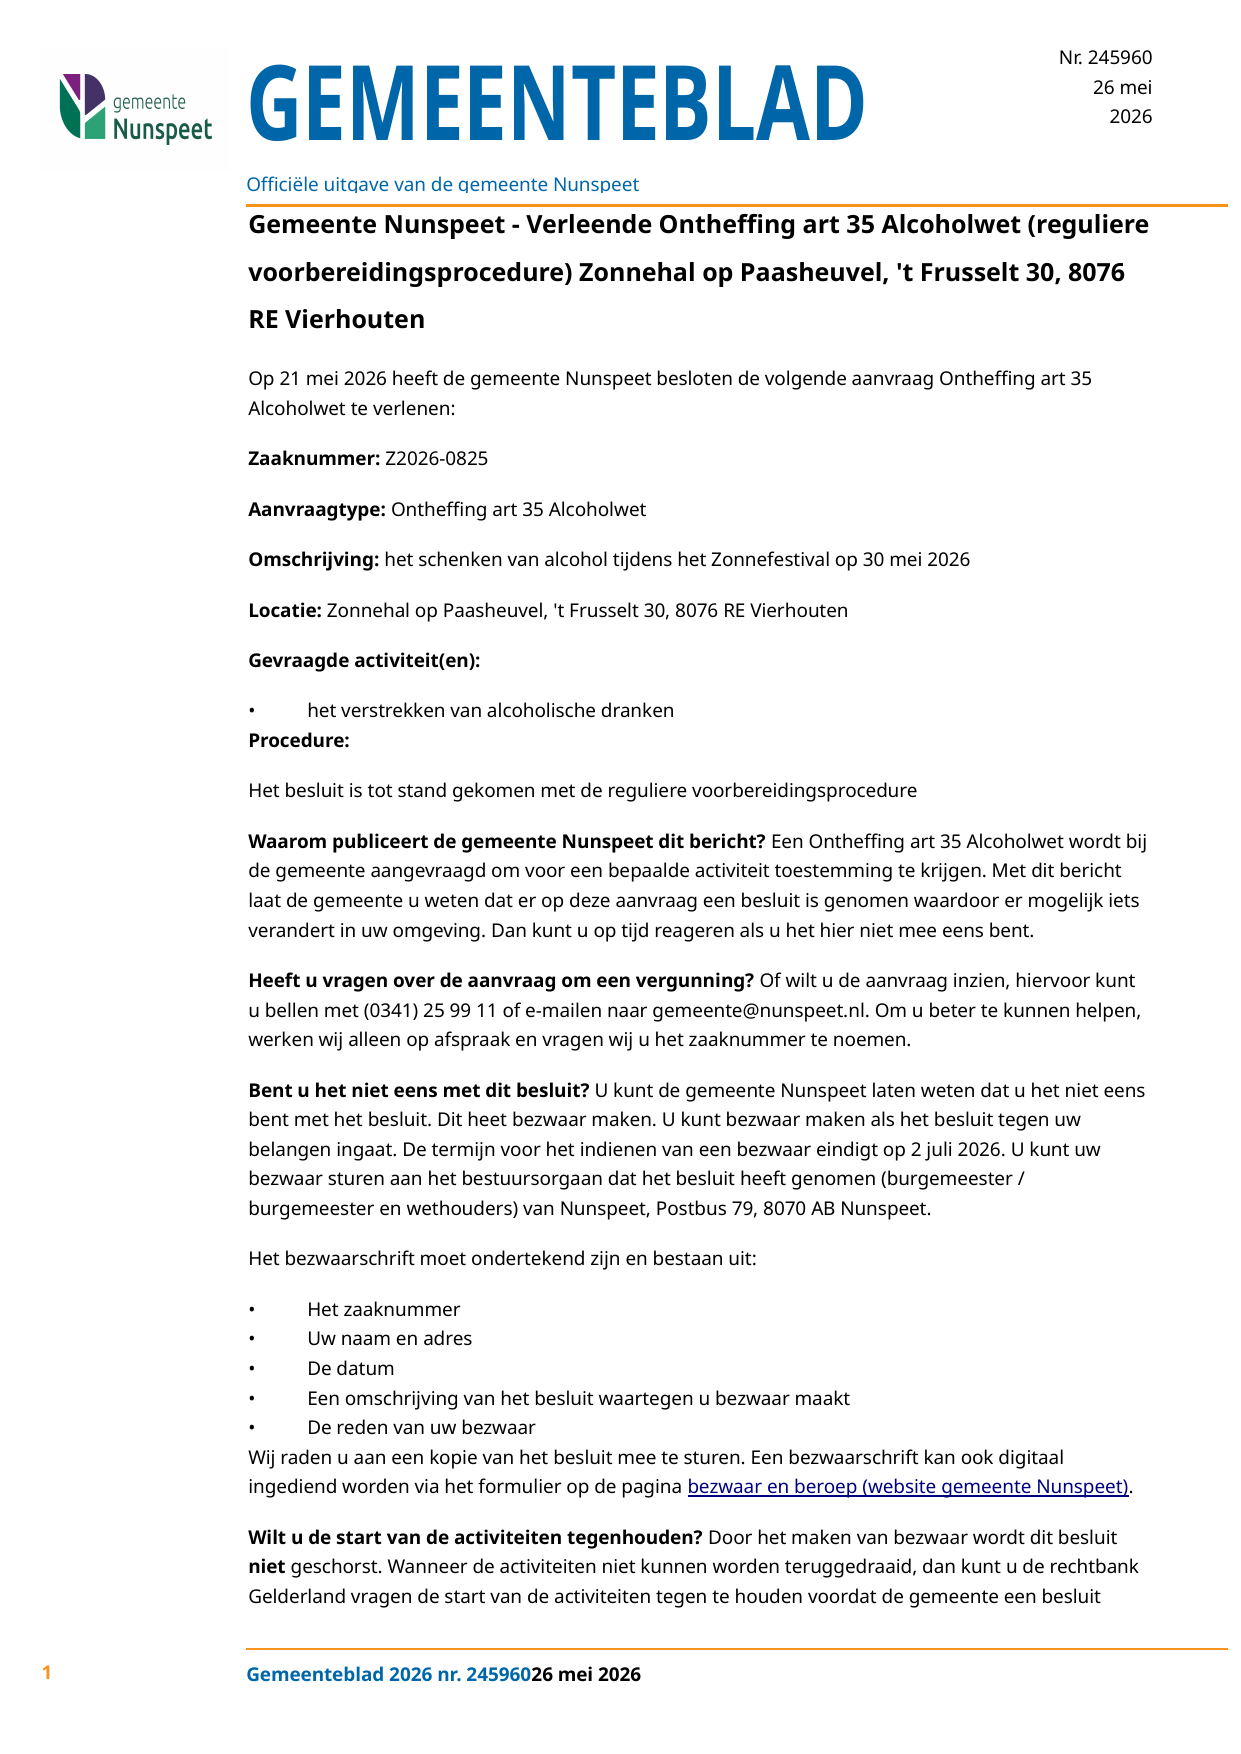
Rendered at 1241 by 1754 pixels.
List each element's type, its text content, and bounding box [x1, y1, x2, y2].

list het verstrekken van alcoholische dranken [248, 698, 1152, 723]
text Locatie: Zonnehal op Paasheuvel, 't Frusselt 30, 8076 RE Vierhouten [248, 597, 1152, 622]
text Heeft u vragen over de aanvraag om een vergunning? Of wilt u de aanvraag inzien, hiervoor kunt u bellen met (0341) 25 99 11 of e-mailen naar gemeente@nunspeet.nl. Om u beter te kunnen helpen, werken wij alleen op afspraak en vragen wij u het zaaknummer te noemen. [248, 967, 1152, 1052]
text Waarom publiceert de gemeente Nunspeet dit bericht? Een Ontheffing art 35 Alcoholwet wordt bij de gemeente aangevraagd om voor een bepaalde activiteit toestemming te krijgen. Met dit bericht laat de gemeente u weten dat er op deze aanvraag een besluit is genomen waardoor er mogelijk iets verandert in uw omgeving. Dan kunt u op tijd reageren als u het hier niet mee eens bent. [248, 828, 1152, 942]
picture [41, 47, 231, 172]
text Het bezwaarschrift moet ondertekend zijn en bestaan uit: [248, 1246, 1152, 1271]
list Een omschrijving van het besluit waartegen u bezwaar maakt [248, 1385, 1152, 1410]
text Wilt u de start van de activiteiten tegenhouden? Door het maken van bezwaar wordt dit besluit niet geschorst. Wanneer de activiteiten niet kunnen worden teruggedraaid, dan kunt u de rechtbank Gelderland vragen de start van de activiteiten tegen te houden voordat de gemeente een besluit [248, 1524, 1152, 1609]
list Uw naam en adres [248, 1326, 1152, 1351]
list De datum [248, 1355, 1152, 1381]
text Het besluit is tot stand gekomen met de reguliere voorbereidingsprocedure [248, 778, 1152, 803]
text Aanvraagtype: Ontheffing art 35 Alcoholwet [248, 496, 1152, 522]
text Omschrijving: het schenken van alcohol tijdens het Zonnefestival op 30 mei 2026 [248, 546, 1152, 572]
text Bent u het niet eens met dit besluit? U kunt de gemeente Nunspeet laten weten dat u het niet eens bent met het besluit. Dit heet bezwaar maken. U kunt bezwaar maken als het besluit tegen uw belangen ingaat. De termijn voor het indienen van een bezwaar eindigt op 2 juli 2026. U kunt uw bezwaar sturen aan het bestuursorgaan dat het besluit heeft genomen (burgemeester / burgemeester en wethouders) van Nunspeet, Postbus 79, 8070 AB Nunspeet. [248, 1077, 1152, 1221]
text Op 21 mei 2026 heeft de gemeente Nunspeet besloten de volgende aanvraag Ontheffing art 35 Alcoholwet te verlenen: [248, 366, 1152, 421]
text Zaaknummer: Z2026-0825 [248, 446, 1152, 471]
list Het zaaknummer [248, 1296, 1152, 1322]
text Procedure: [248, 727, 1152, 753]
text Wij raden u aan een kopie van het besluit mee te sturen. Een bezwaarschrift kan ook digitaal ingediend worden via het formulier op de pagina bezwaar en beroep (website gemeente Nunspeet). [248, 1444, 1152, 1499]
text Gevraagde activiteit(en): [248, 647, 1152, 673]
text Gemeente Nunspeet - Verleende Ontheffing art 35 Alcoholwet (reguliere voorbereidingsprocedure) Zonnehal op Paasheuvel, 't Frusselt 30, 8076 RE Vierhouten [248, 207, 1152, 336]
list De reden van uw bezwaar [248, 1414, 1152, 1440]
